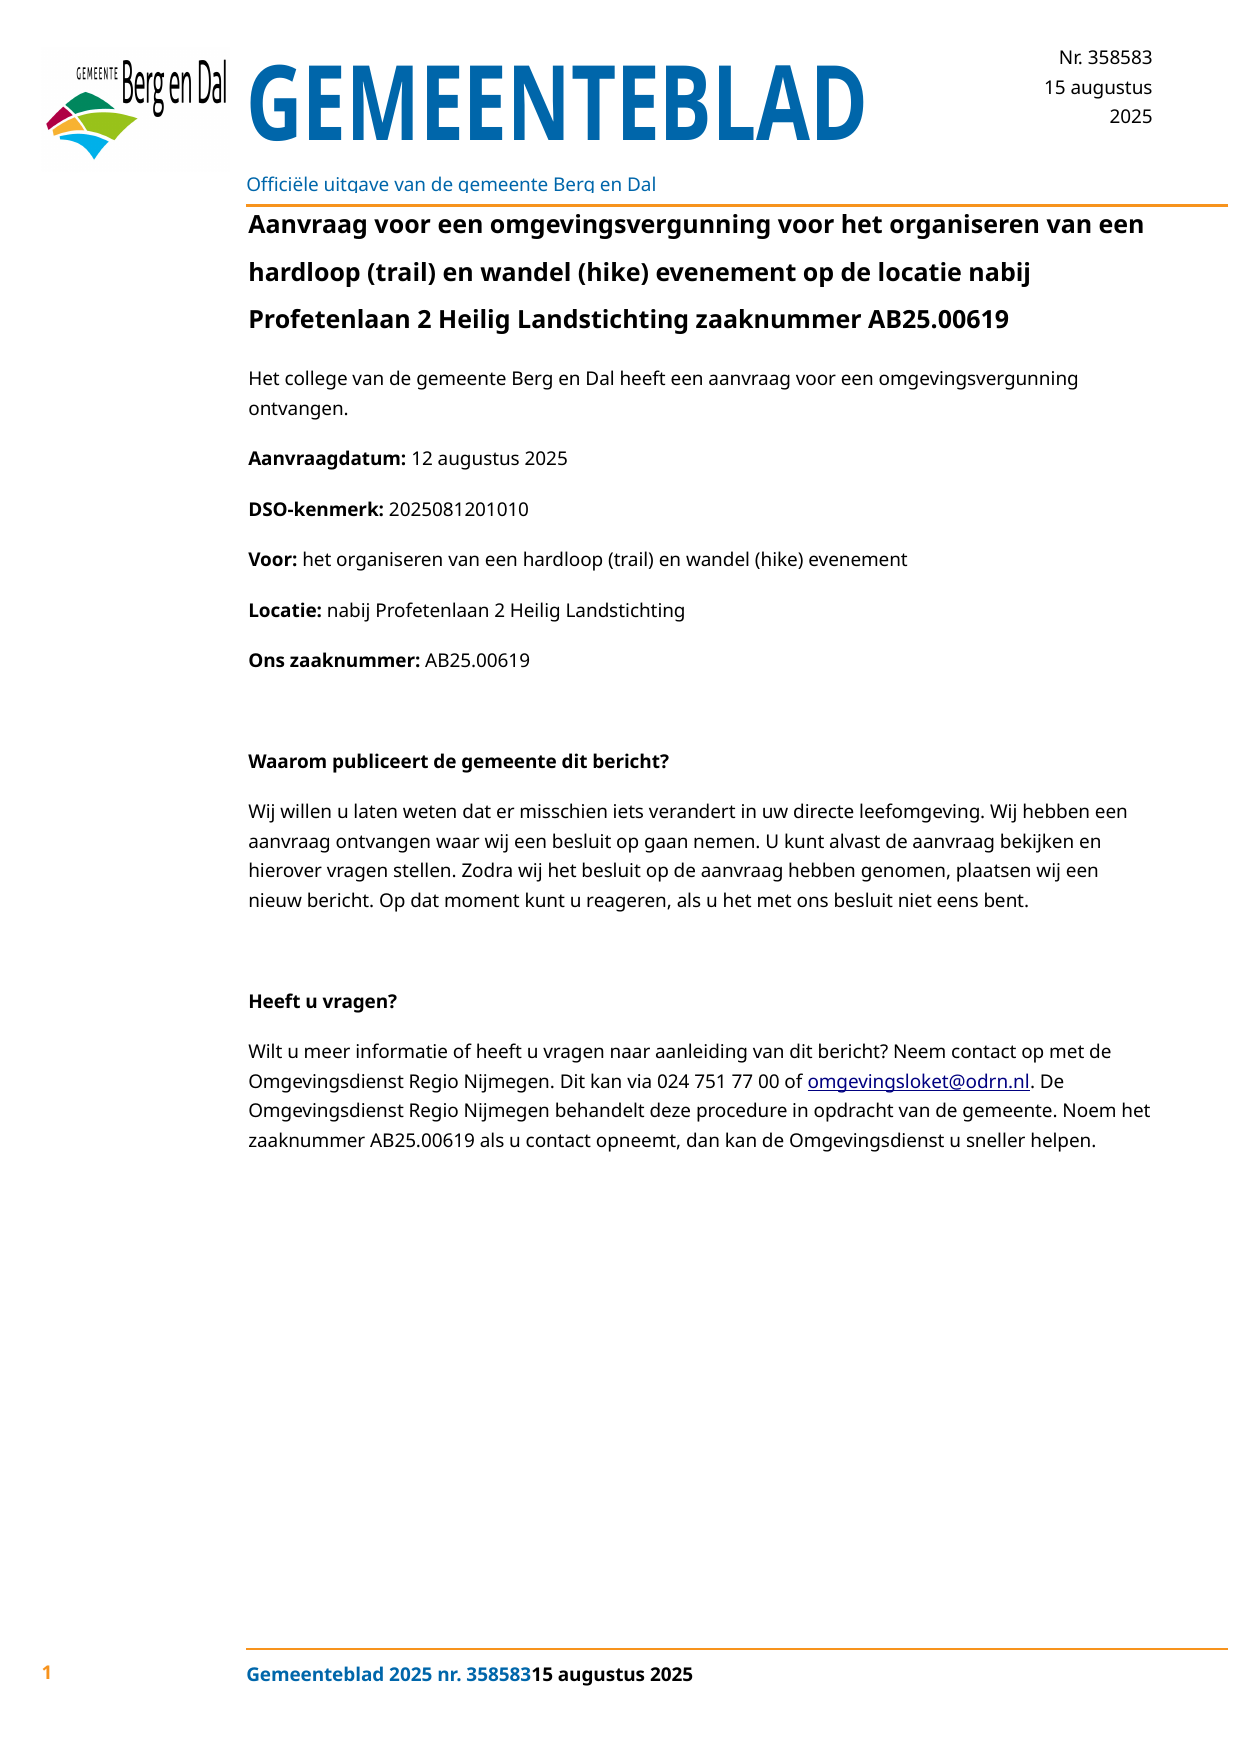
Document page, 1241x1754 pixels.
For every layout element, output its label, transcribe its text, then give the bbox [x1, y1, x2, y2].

text Voor: het organiseren van een hardloop (trail) en wandel (hike) evenement [248, 546, 1152, 572]
text Locatie: nabij Profetenlaan 2 Heilig Landstichting [248, 597, 1152, 622]
text Wij willen u laten weten dat er misschien iets verandert in uw directe leefomgeving. Wij hebben een aanvraag ontvangen waar wij een besluit op gaan nemen. U kunt alvast de aanvraag bekijken en hierover vragen stellen. Zodra wij het besluit op de aanvraag hebben genomen, plaatsen wij een nieuw bericht. Op dat moment kunt u reageren, als u het met ons besluit niet eens bent. [248, 798, 1152, 913]
text Wilt u meer informatie of heeft u vragen naar aanleiding van dit bericht? Neem contact op met de Omgevingsdienst Regio Nijmegen. Dit kan via 024 751 77 00 of omgevingsloket@odrn.nl. De Omgevingsdienst Regio Nijmegen behandelt deze procedure in opdracht van de gemeente. Noem het zaaknummer AB25.00619 als u contact opneemt, dan kan de Omgevingsdienst u sneller helpen. [248, 1038, 1152, 1153]
text Het college van de gemeente Berg en Dal heeft een aanvraag voor een omgevingsvergunning ontvangen. [248, 366, 1152, 421]
text DSO-kenmerk: 2025081201010 [248, 496, 1152, 522]
picture [41, 47, 231, 172]
text Heeft u vragen? [248, 988, 1152, 1014]
text Aanvraagdatum: 12 augustus 2025 [248, 446, 1152, 471]
text Waarom publiceert de gemeente dit bericht? [248, 748, 1152, 774]
text Ons zaaknummer: AB25.00619 [248, 647, 1152, 673]
text Aanvraag voor een omgevingsvergunning voor het organiseren van een hardloop (trail) en wandel (hike) evenement op de locatie nabij Profetenlaan 2 Heilig Landstichting zaaknummer AB25.00619 [248, 207, 1152, 336]
